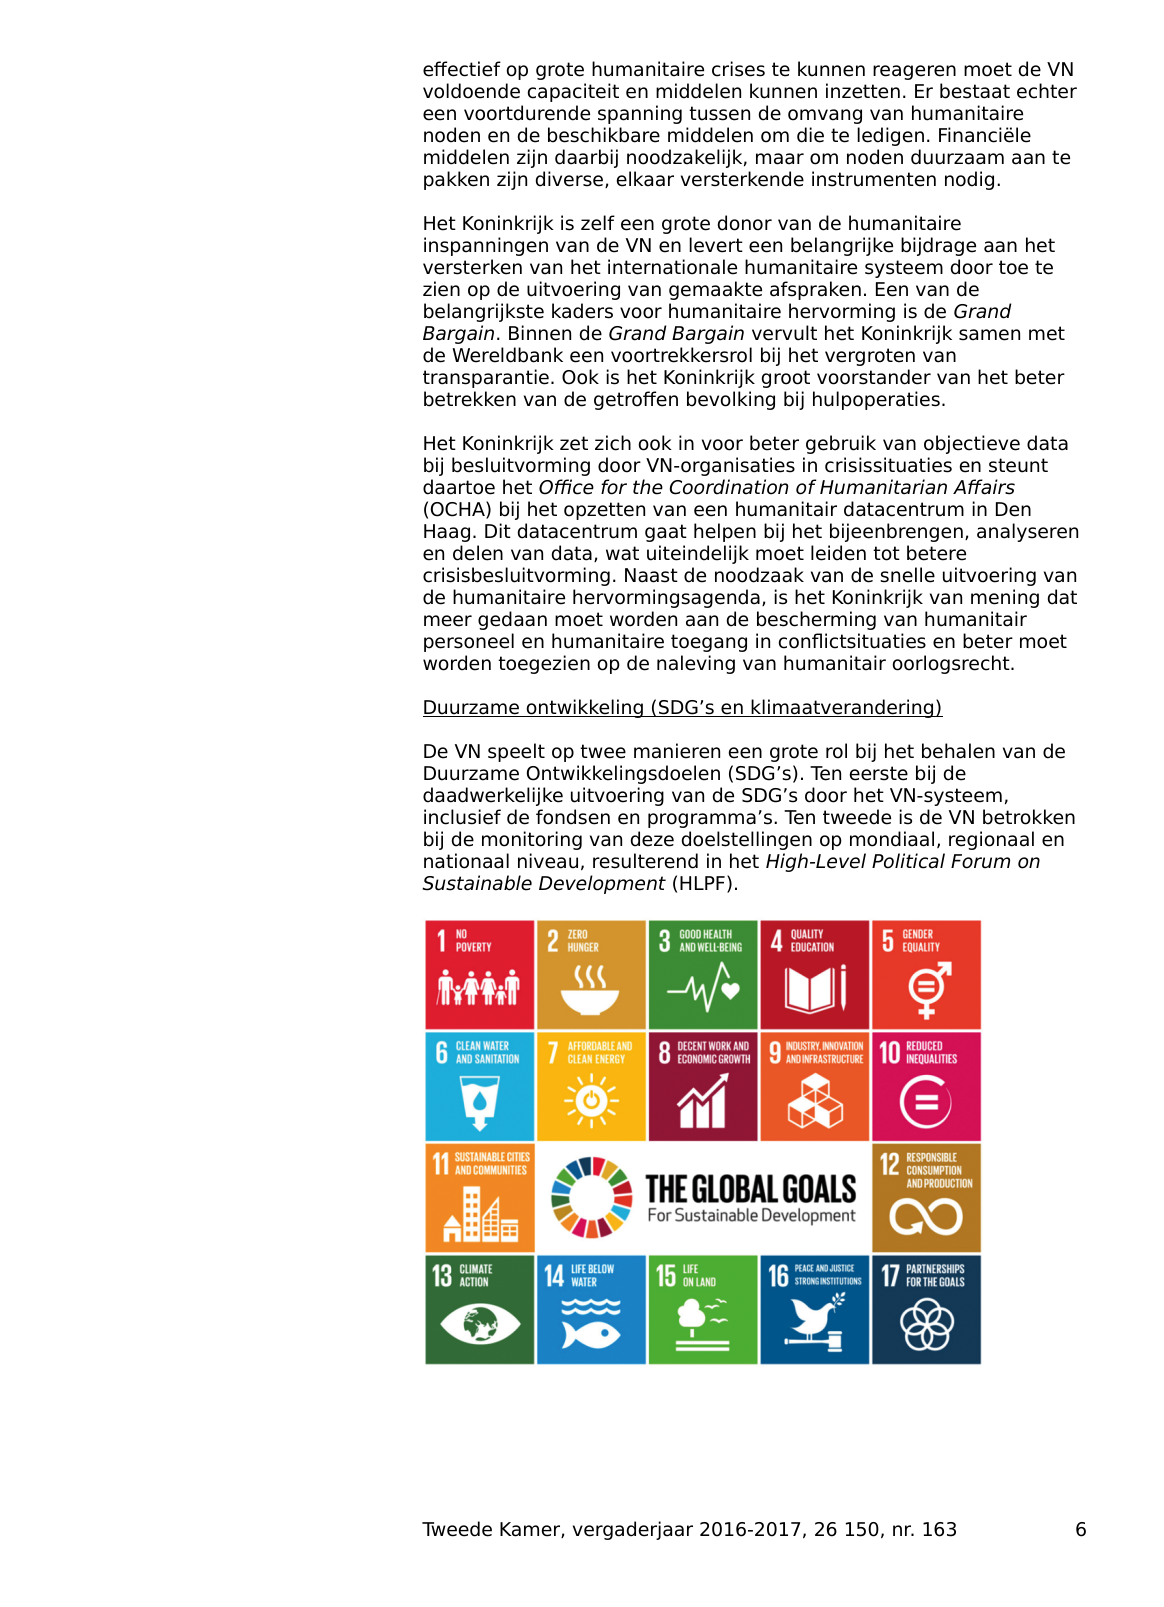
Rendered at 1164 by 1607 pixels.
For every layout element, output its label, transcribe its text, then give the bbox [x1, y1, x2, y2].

subtitle Duurzame ontwikkeling (SDG’s en klimaatverandering) [422, 697, 1087, 719]
text Het Koninkrijk zet zich ook in voor beter gebruik van objectieve data bij besluitvorming door VN-organisaties in crisissituaties en steunt daartoe het Office for the Coordination of Humanitarian Affairs (OCHA) bij het opzetten van een humanitair datacentrum in Den Haag. Dit datacentrum gaat helpen bij het bijeenbrengen, analyseren en delen van data, wat uiteindelijk moet leiden tot betere crisisbesluitvorming. Naast de noodzaak van de snelle uitvoering van de humanitaire hervormingsagenda, is het Koninkrijk van mening dat meer gedaan moet worden aan de bescherming van humanitair personeel en humanitaire toegang in conflictsituaties en beter moet worden toegezien op de naleving van humanitair oorlogsrecht. [422, 433, 1087, 675]
text effectief op grote humanitaire crises te kunnen reageren moet de VN voldoende capaciteit en middelen kunnen inzetten. Er bestaat echter een voortdurende spanning tussen de omvang van humanitaire noden en de beschikbare middelen om die te ledigen. Financiële middelen zijn daarbij noodzakelijk, maar om noden duurzaam aan te pakken zijn diverse, elkaar versterkende instrumenten nodig. [422, 59, 1087, 191]
text De VN speelt op twee manieren een grote rol bij het behalen van de Duurzame Ontwikkelingsdoelen (SDG’s). Ten eerste bij de daadwerkelijke uitvoering van de SDG’s door het VN-systeem, inclusief de fondsen en programma’s. Ten tweede is de VN betrokken bij de monitoring van deze doelstellingen op mondiaal, regionaal en nationaal niveau, resulterend in het High-Level Political Forum on Sustainable Development (HLPF). [422, 741, 1087, 895]
text Het Koninkrijk is zelf een grote donor van de humanitaire inspanningen van de VN en levert een belangrijke bijdrage aan het versterken van het internationale humanitaire systeem door toe te zien op de uitvoering van gemaakte afspraken. Een van de belangrijkste kaders voor humanitaire hervorming is de Grand Bargain. Binnen de Grand Bargain vervult het Koninkrijk samen met de Wereldbank een voortrekkersrol bij het vergroten van transparantie. Ook is het Koninkrijk groot voorstander van het beter betrekken van de getroffen bevolking bij hulpoperaties. [422, 213, 1087, 411]
picture [422, 917, 984, 1367]
